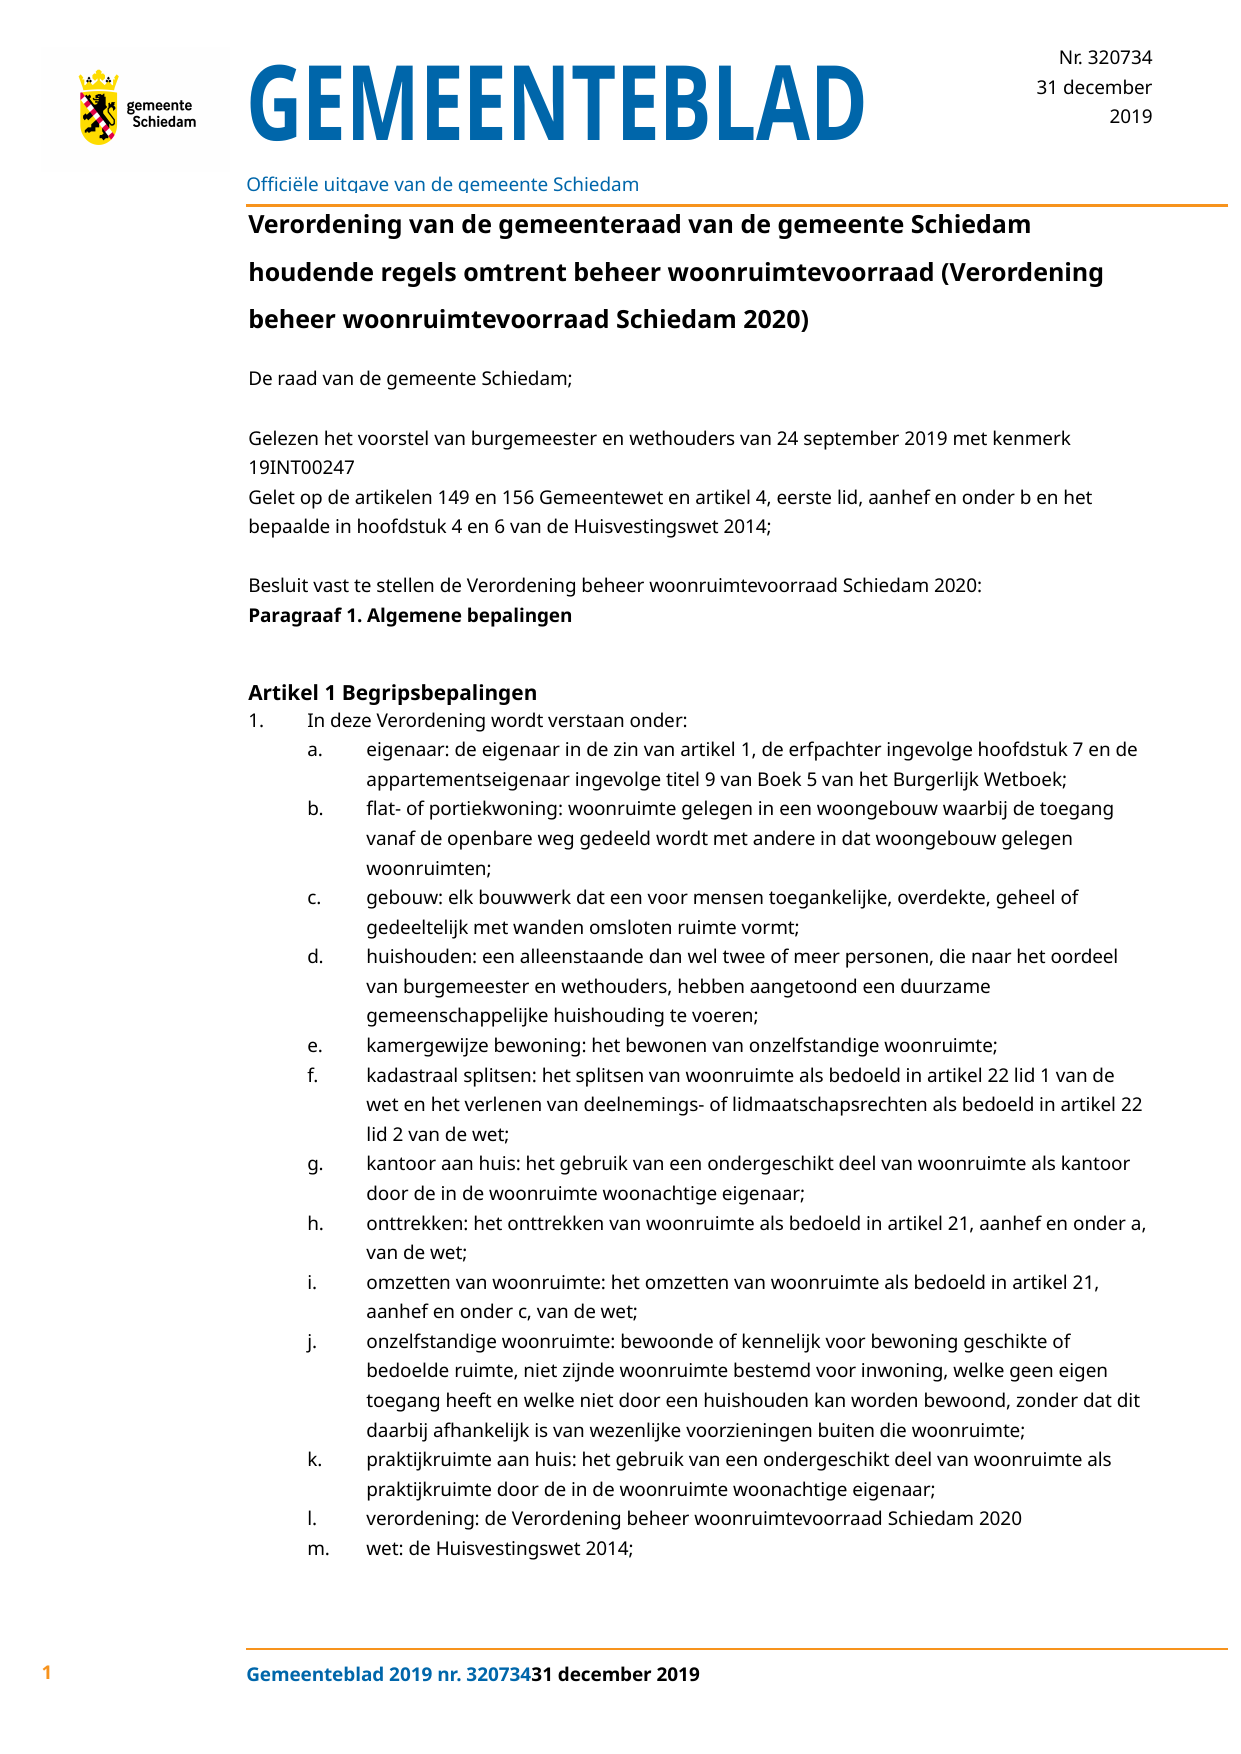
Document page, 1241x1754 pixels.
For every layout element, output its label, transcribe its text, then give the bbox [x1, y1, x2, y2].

list omzetten van woonruimte: het omzetten van woonruimte als bedoeld in artikel 21, aanhef en onder c, van de wet; [307, 1269, 1152, 1324]
list onttrekken: het onttrekken van woonruimte als bedoeld in artikel 21, aanhef en onder a, van de wet; [307, 1210, 1152, 1265]
list eigenaar: de eigenaar in de zin van artikel 1, de erfpachter ingevolge hoofdstuk 7 en de appartementseigenaar ingevolge titel 9 van Boek 5 van het Burgerlijk Wetboek; [307, 736, 1152, 792]
list gebouw: elk bouwwerk dat een voor mensen toegankelijke, overdekte, geheel of gedeeltelijk met wanden omsloten ruimte vormt; [307, 884, 1152, 939]
list kadastraal splitsen: het splitsen van woonruimte als bedoeld in artikel 22 lid 1 van de wet en het verlenen van deelnemings- of lidmaatschapsrechten als bedoeld in artikel 22 lid 2 van de wet; [307, 1062, 1152, 1147]
text Artikel 1 Begripsbepalingen [248, 678, 1152, 707]
list onzelfstandige woonruimte: bewoonde of kennelijk voor bewoning geschikte of bedoelde ruimte, niet zijnde woonruimte bestemd voor inwoning, welke geen eigen toegang heeft en welke niet door een huishouden kan worden bewoond, zonder dat dit daarbij afhankelijk is van wezenlijke voorzieningen buiten die woonruimte; [307, 1328, 1152, 1442]
text Besluit vast te stellen de Verordening beheer woonruimtevoorraad Schiedam 2020: [248, 573, 1152, 598]
list In deze Verordening wordt verstaan onder: [248, 707, 1152, 732]
picture [41, 47, 231, 172]
text Gelezen het voorstel van burgemeester en wethouders van 24 september 2019 met kenmerk 19INT00247 [248, 425, 1152, 480]
list praktijkruimte aan huis: het gebruik van een ondergeschikt deel van woonruimte als praktijkruimte door de in de woonruimte woonachtige eigenaar; [307, 1446, 1152, 1502]
text Gelet op de artikelen 149 en 156 Gemeentewet en artikel 4, eerste lid, aanhef en onder b en het bepaalde in hoofdstuk 4 en 6 van de Huisvestingswet 2014; [248, 484, 1152, 539]
list verordening: de Verordening beheer woonruimtevoorraad Schiedam 2020 [307, 1506, 1152, 1531]
text Paragraaf 1. Algemene bepalingen [248, 602, 1152, 628]
text Verordening van de gemeenteraad van de gemeente Schiedam houdende regels omtrent beheer woonruimtevoorraad (Verordening beheer woonruimtevoorraad Schiedam 2020) [248, 207, 1152, 336]
list kamergewijze bewoning: het bewonen van onzelfstandige woonruimte; [307, 1032, 1152, 1058]
list kantoor aan huis: het gebruik van een ondergeschikt deel van woonruimte als kantoor door de in de woonruimte woonachtige eigenaar; [307, 1151, 1152, 1206]
list flat- of portiekwoning: woonruimte gelegen in een woongebouw waarbij de toegang vanaf de openbare weg gedeeld wordt met andere in dat woongebouw gelegen woonruimten; [307, 796, 1152, 880]
list wet: de Huisvestingswet 2014; [307, 1535, 1152, 1561]
list huishouden: een alleenstaande dan wel twee of meer personen, die naar het oordeel van burgemeester en wethouders, hebben aangetoond een duurzame gemeenschappelijke huishouding te voeren; [307, 943, 1152, 1028]
text De raad van de gemeente Schiedam; [248, 366, 1152, 391]
